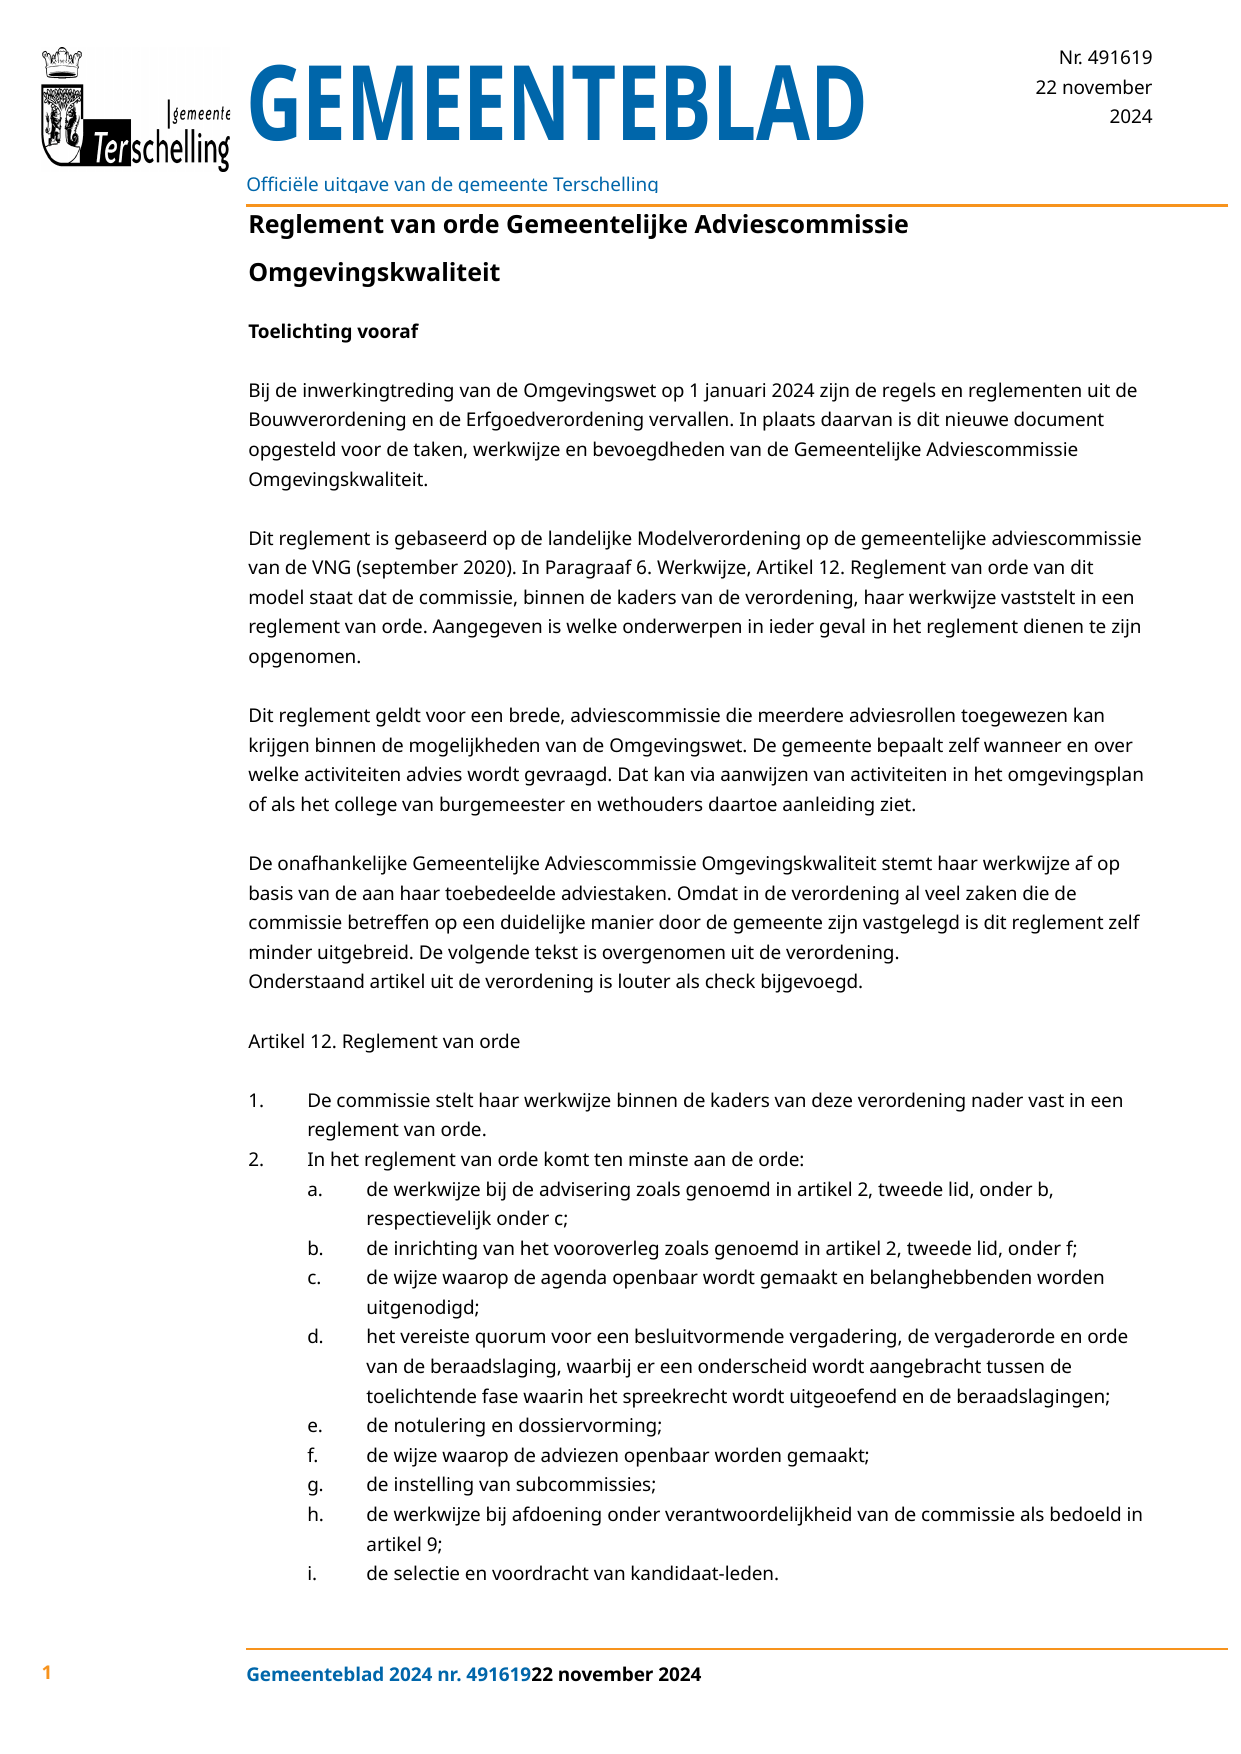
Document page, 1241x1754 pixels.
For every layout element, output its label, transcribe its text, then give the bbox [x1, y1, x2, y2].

text Dit reglement geldt voor een brede, adviescommissie die meerdere adviesrollen toegewezen kan krijgen binnen de mogelijkheden van de Omgevingswet. De gemeente bepaalt zelf wanneer en over welke activiteiten advies wordt gevraagd. Dat kan via aanwijzen van activiteiten in het omgevingsplan of als het college van burgemeester en wethouders daartoe aanleiding ziet. [248, 702, 1152, 817]
text Onderstaand artikel uit de verordening is louter als check bijgevoegd. [248, 969, 1152, 994]
list de wijze waarop de agenda openbaar wordt gemaakt en belanghebbenden worden uitgenodigd; [307, 1264, 1152, 1320]
list De commissie stelt haar werkwijze binnen de kaders van deze verordening nader vast in een reglement van orde. [248, 1087, 1152, 1142]
list de wijze waarop de adviezen openbaar worden gemaakt; [307, 1442, 1152, 1468]
list de instelling van subcommissies; [307, 1472, 1152, 1497]
text Bij de inwerkingtreding van de Omgevingswet op 1 januari 2024 zijn de regels en reglementen uit de Bouwverordening en de Erfgoedverordening vervallen. In plaats daarvan is dit nieuwe document opgesteld voor de taken, werkwijze en bevoegdheden van de Gemeentelijke Adviescommissie Omgevingskwaliteit. [248, 377, 1152, 492]
list In het reglement van orde komt ten minste aan de orde: [248, 1146, 1152, 1172]
text Reglement van orde Gemeentelijke Adviescommissie Omgevingskwaliteit [248, 207, 1152, 288]
list de notulering en dossiervorming; [307, 1412, 1152, 1438]
list het vereiste quorum voor een besluitvormende vergadering, de vergaderorde en orde van de beraadslaging, waarbij er een onderscheid wordt aangebracht tussen de toelichtende fase waarin het spreekrecht wordt uitgeoefend en de beraadslagingen; [307, 1324, 1152, 1409]
list de werkwijze bij de advisering zoals genoemd in artikel 2, tweede lid, onder b, respectievelijk onder c; [307, 1176, 1152, 1231]
list de selectie en voordracht van kandidaat-leden. [307, 1560, 1152, 1586]
text Toelichting vooraf [248, 318, 1152, 344]
text Artikel 12. Reglement van orde [248, 1028, 1152, 1054]
text De onafhankelijke Gemeentelijke Adviescommissie Omgevingskwaliteit stemt haar werkwijze af op basis van de aan haar toebedeelde adviestaken. Omdat in de verordening al veel zaken die de commissie betreffen op een duidelijke manier door de gemeente zijn vastgelegd is dit reglement zelf minder uitgebreid. De volgende tekst is overgenomen uit de verordening. [248, 850, 1152, 965]
text Dit reglement is gebaseerd op de landelijke Modelverordening op de gemeentelijke adviescommissie van de VNG (september 2020). In Paragraaf 6. Werkwijze, Artikel 12. Reglement van orde van dit model staat dat de commissie, binnen de kaders van de verordening, haar werkwijze vaststelt in een reglement van orde. Aangegeven is welke onderwerpen in ieder geval in het reglement dienen te zijn opgenomen. [248, 525, 1152, 669]
picture [41, 47, 231, 172]
list de werkwijze bij afdoening onder verantwoordelijkheid van de commissie als bedoeld in artikel 9; [307, 1501, 1152, 1557]
list de inrichting van het vooroverleg zoals genoemd in artikel 2, tweede lid, onder f; [307, 1235, 1152, 1261]
